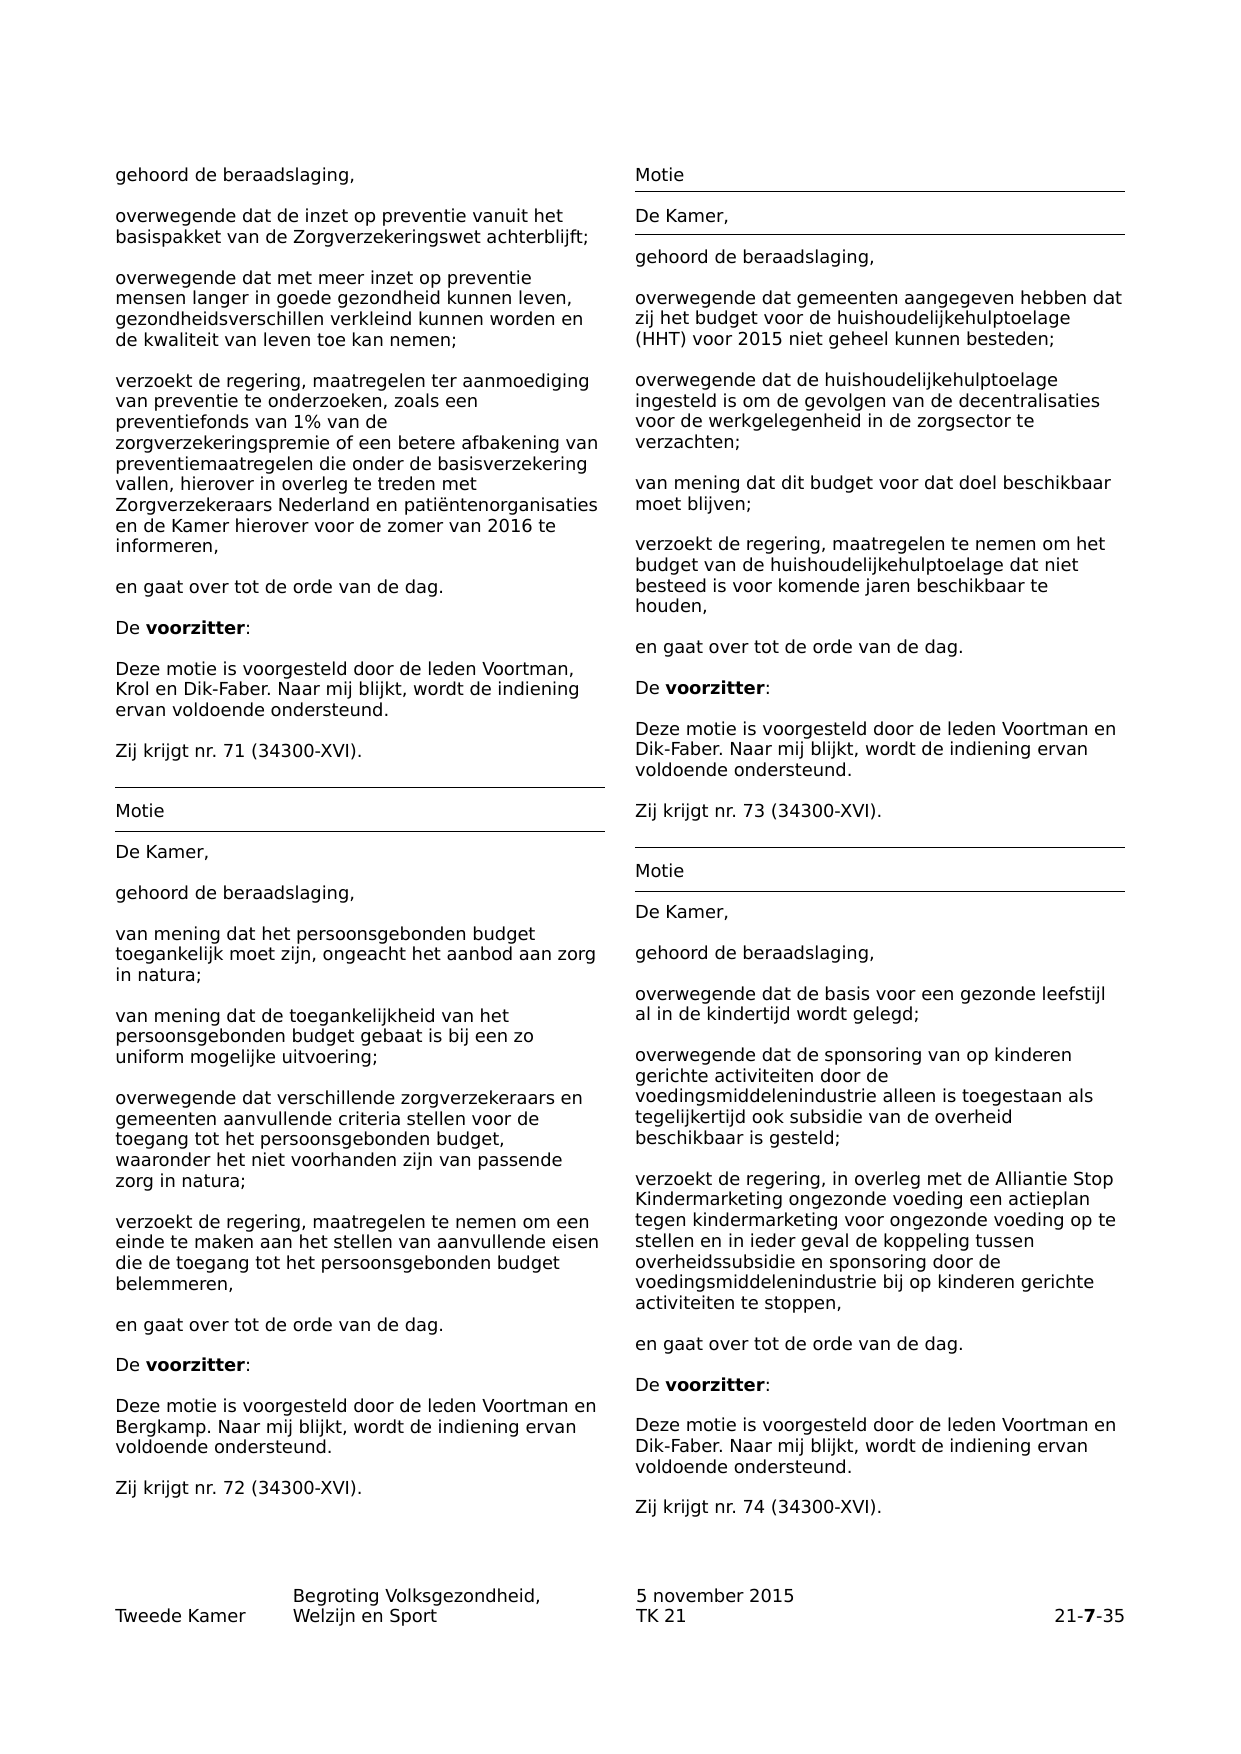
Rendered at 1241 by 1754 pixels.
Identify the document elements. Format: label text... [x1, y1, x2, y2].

text Deze motie is voorgesteld door de leden Voortman en Dik-Faber. Naar mij blijkt, wordt de indiening ervan voldoende ondersteund. [635, 718, 1125, 781]
text Deze motie is voorgesteld door de leden Voortman en Dik-Faber. Naar mij blijkt, wordt de indiening ervan voldoende ondersteund. [635, 1415, 1125, 1477]
text overwegende dat de basis voor een gezonde leefstijl al in de kindertijd wordt gelegd; [635, 983, 1125, 1025]
text Deze motie is voorgesteld door de leden Voortman, Krol en Dik-Faber. Naar mij blijkt, wordt de indiening ervan voldoende ondersteund. [115, 658, 605, 721]
text Zij krijgt nr. 72 (34300-XVI). [115, 1478, 605, 1499]
text De voorzitter: [635, 1374, 1125, 1395]
text overwegende dat gemeenten aangegeven hebben dat zij het budget voor de huishoudelijkehulptoelage (HHT) voor 2015 niet geheel kunnen besteden; [635, 287, 1125, 350]
text De Kamer, [115, 842, 605, 863]
text en gaat over tot de orde van de dag. [115, 1314, 605, 1335]
text van mening dat het persoonsgebonden budget toegankelijk moet zijn, ongeacht het aanbod aan zorg in natura; [115, 923, 605, 986]
text Zij krijgt nr. 71 (34300-XVI). [115, 741, 605, 761]
text De voorzitter: [115, 1355, 605, 1376]
text verzoekt de regering, maatregelen ter aanmoediging van preventie te onderzoeken, zoals een preventiefonds van 1% van de zorgverzekeringspremie of een betere afbakening van preventiemaatregelen die onder de basisverzekering vallen, hierover in overleg te treden met Zorgverzekeraars Nederland en patiëntenorganisaties en de Kamer hierover voor de zomer van 2016 te informeren, [115, 370, 605, 557]
text verzoekt de regering, maatregelen te nemen om een einde te maken aan het stellen van aanvullende eisen die de toegang tot het persoonsgebonden budget belemmeren, [115, 1211, 605, 1294]
text De voorzitter: [115, 618, 605, 638]
text De voorzitter: [635, 678, 1125, 698]
text Zij krijgt nr. 73 (34300-XVI). [635, 801, 1125, 821]
text overwegende dat de huishoudelijkehulptoelage ingesteld is om de gevolgen van de decentralisaties voor de werkgelegenheid in de zorgsector te verzachten; [635, 370, 1125, 453]
text en gaat over tot de orde van de dag. [635, 637, 1125, 658]
text De Kamer, [635, 206, 1125, 227]
text verzoekt de regering, maatregelen te nemen om het budget van de huishoudelijkehulptoelage dat niet besteed is voor komende jaren beschikbaar te houden, [635, 534, 1125, 617]
text Motie [635, 861, 1125, 882]
text De Kamer, [635, 902, 1125, 923]
text overwegende dat de sponsoring van op kinderen gerichte activiteiten door de voedingsmiddelenindustrie alleen is toegestaan als tegelijkertijd ook subsidie van de overheid beschikbaar is gesteld; [635, 1045, 1125, 1148]
text gehoord de beraadslaging, [635, 247, 1125, 267]
text en gaat over tot de orde van de dag. [115, 577, 605, 598]
text overwegende dat met meer inzet op preventie mensen langer in goede gezondheid kunnen leven, gezondheidsverschillen verkleind kunnen worden en de kwaliteit van leven toe kan nemen; [115, 267, 605, 350]
text gehoord de beraadslaging, [635, 943, 1125, 963]
text van mening dat de toegankelijkheid van het persoonsgebonden budget gebaat is bij een zo uniform mogelijke uitvoering; [115, 1006, 605, 1068]
text gehoord de beraadslaging, [115, 165, 605, 186]
text Zij krijgt nr. 74 (34300-XVI). [635, 1497, 1125, 1518]
text van mening dat dit budget voor dat doel beschikbaar moet blijven; [635, 473, 1125, 514]
text overwegende dat verschillende zorgverzekeraars en gemeenten aanvullende criteria stellen voor de toegang tot het persoonsgebonden budget, waaronder het niet voorhanden zijn van passende zorg in natura; [115, 1088, 605, 1191]
text en gaat over tot de orde van de dag. [635, 1334, 1125, 1354]
text verzoekt de regering, in overleg met de Alliantie Stop Kindermarketing ongezonde voeding een actieplan tegen kindermarketing voor ongezonde voeding op te stellen en in ieder geval de koppeling tussen overheidssubsidie en sponsoring door de voedingsmiddelenindustrie bij op kinderen gerichte activiteiten te stoppen, [635, 1168, 1125, 1314]
text Motie [115, 801, 605, 822]
text Deze motie is voorgesteld door de leden Voortman en Bergkamp. Naar mij blijkt, wordt de indiening ervan voldoende ondersteund. [115, 1396, 605, 1458]
text overwegende dat de inzet op preventie vanuit het basispakket van de Zorgverzekeringswet achterblijft; [115, 206, 605, 247]
text Motie [635, 165, 1125, 186]
text gehoord de beraadslaging, [115, 883, 605, 903]
